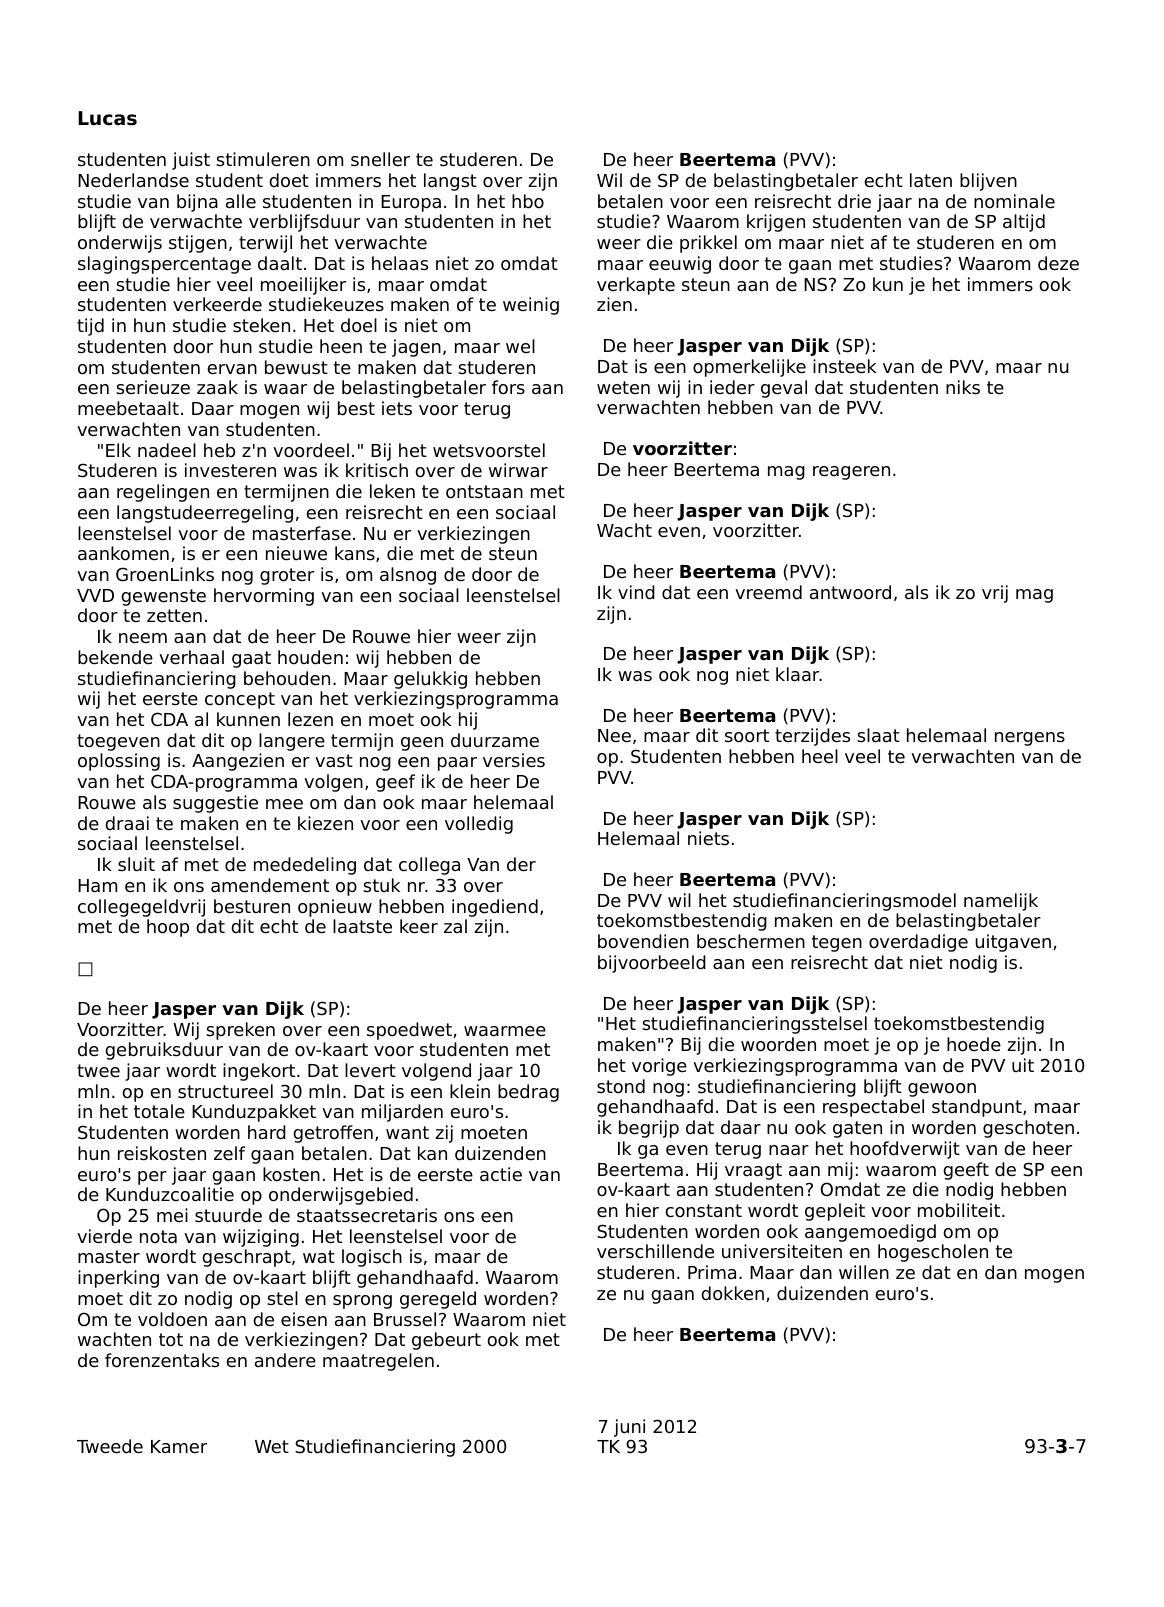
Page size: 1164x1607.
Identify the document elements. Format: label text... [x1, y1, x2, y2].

text De PVV wil het studiefinancieringsmodel namelijk toekomstbestendig maken en de belastingbetaler bovendien beschermen tegen overdadige uitgaven, bijvoorbeeld aan een reisrecht dat niet nodig is. [596, 891, 1087, 973]
text Ik sluit af met de mededeling dat collega Van der Ham en ik ons amendement op stuk nr. 33 over collegegeldvrij besturen opnieuw hebben ingediend, met de hoop dat dit echt de laatste keer zal zijn. [77, 855, 567, 938]
text De heer Beertema (PVV): [596, 706, 1087, 726]
text De voorzitter: [596, 439, 1087, 460]
text Ik vind dat een vreemd antwoord, als ik zo vrij mag zijn. [596, 583, 1087, 624]
text De heer Jasper van Dijk (SP): [596, 644, 1087, 665]
text Dat is een opmerkelijke insteek van de PVV, maar nu weten wij in ieder geval dat studenten niks te verwachten hebben van de PVV. [596, 357, 1087, 419]
text Op 25 mei stuurde de staatssecretaris ons een vierde nota van wijziging. Het leenstelsel voor de master wordt geschrapt, wat logisch is, maar de inperking van de ov-kaart blijft gehandhaafd. Waarom moet dit zo nodig op stel en sprong geregeld worden? Om te voldoen aan de eisen aan Brussel? Waarom niet wachten tot na de verkiezingen? Dat gebeurt ook met de forenzentaks en andere maatregelen. [77, 1206, 567, 1372]
text De heer Beertema mag reageren. [596, 460, 1087, 480]
text De heer Beertema (PVV): [596, 870, 1087, 891]
text De heer Beertema (PVV): [596, 1324, 1087, 1345]
text De heer Jasper van Dijk (SP): [596, 336, 1087, 357]
text Voorzitter. Wij spreken over een spoedwet, waarmee de gebruiksduur van de ov-kaart voor studenten met twee jaar wordt ingekort. Dat levert volgend jaar 10 mln. op en structureel 30 mln. Dat is een klein bedrag in het totale Kunduzpakket van miljarden euro's. Studenten worden hard getroffen, want zij moeten hun reiskosten zelf gaan betalen. Dat kan duizenden euro's per jaar gaan kosten. Het is de eerste actie van de Kunduzcoalitie op onderwijsgebied. [77, 1019, 567, 1206]
text De heer Jasper van Dijk (SP): [596, 993, 1087, 1014]
text De heer Beertema (PVV): [596, 150, 1087, 171]
text □ [77, 958, 567, 979]
text Wil de SP de belastingbetaler echt laten blijven betalen voor een reisrecht drie jaar na de nominale studie? Waarom krijgen studenten van de SP altijd weer die prikkel om maar niet af te studeren en om maar eeuwig door te gaan met studies? Waarom deze verkapte steun aan de NS? Zo kun je het immers ook zien. [596, 171, 1087, 316]
text De heer Jasper van Dijk (SP): [596, 808, 1087, 829]
text Helemaal niets. [596, 829, 1087, 850]
text Ik ga even terug naar het hoofdverwijt van de heer Beertema. Hij vraagt aan mij: waarom geeft de SP een ov-kaart aan studenten? Omdat ze die nodig hebben en hier constant wordt gepleit voor mobiliteit. Studenten worden ook aangemoedigd om op verschillende universiteiten en hogescholen te studeren. Prima. Maar dan willen ze dat en dan mogen ze nu gaan dokken, duizenden euro's. [596, 1139, 1087, 1304]
text "Elk nadeel heb z'n voordeel." Bij het wetsvoorstel Studeren is investeren was ik kritisch over de wirwar aan regelingen en termijnen die leken te ontstaan met een langstudeerregeling, een reisrecht en een sociaal leenstelsel voor de masterfase. Nu er verkiezingen aankomen, is er een nieuwe kans, die met de steun van GroenLinks nog groter is, om alsnog de door de VVD gewenste hervorming van een sociaal leenstelsel door te zetten. [77, 440, 567, 627]
text Ik was ook nog niet klaar. [596, 665, 1087, 686]
text De heer Jasper van Dijk (SP): [77, 999, 567, 1019]
text "Het studiefinancieringsstelsel toekomstbestendig maken"? Bij die woorden moet je op je hoede zijn. In het vorige verkiezingsprogramma van de PVV uit 2010 stond nog: studiefinanciering blijft gewoon gehandhaafd. Dat is een respectabel standpunt, maar ik begrijp dat daar nu ook gaten in worden geschoten. [596, 1014, 1087, 1139]
text studenten juist stimuleren om sneller te studeren. De Nederlandse student doet immers het langst over zijn studie van bijna alle studenten in Europa. In het hbo blijft de verwachte verblijfsduur van studenten in het onderwijs stijgen, terwijl het verwachte slagingspercentage daalt. Dat is helaas niet zo omdat een studie hier veel moeilijker is, maar omdat studenten verkeerde studiekeuzes maken of te weinig tijd in hun studie steken. Het doel is niet om studenten door hun studie heen te jagen, maar wel om studenten ervan bewust te maken dat studeren een serieuze zaak is waar de belastingbetaler fors aan meebetaalt. Daar mogen wij best iets voor terug verwachten van studenten. [77, 150, 567, 440]
text De heer Beertema (PVV): [596, 562, 1087, 583]
text Nee, maar dit soort terzijdes slaat helemaal nergens op. Studenten hebben heel veel te verwachten van de PVV. [596, 726, 1087, 788]
text Ik neem aan dat de heer De Rouwe hier weer zijn bekende verhaal gaat houden: wij hebben de studiefinanciering behouden. Maar gelukkig hebben wij het eerste concept van het verkiezingsprogramma van het CDA al kunnen lezen en moet ook hij toegeven dat dit op langere termijn geen duurzame oplossing is. Aangezien er vast nog een paar versies van het CDA-programma volgen, geef ik de heer De Rouwe als suggestie mee om dan ook maar helemaal de draai te maken en te kiezen voor een volledig sociaal leenstelsel. [77, 627, 567, 855]
text Wacht even, voorzitter. [596, 521, 1087, 542]
text De heer Jasper van Dijk (SP): [596, 500, 1087, 521]
